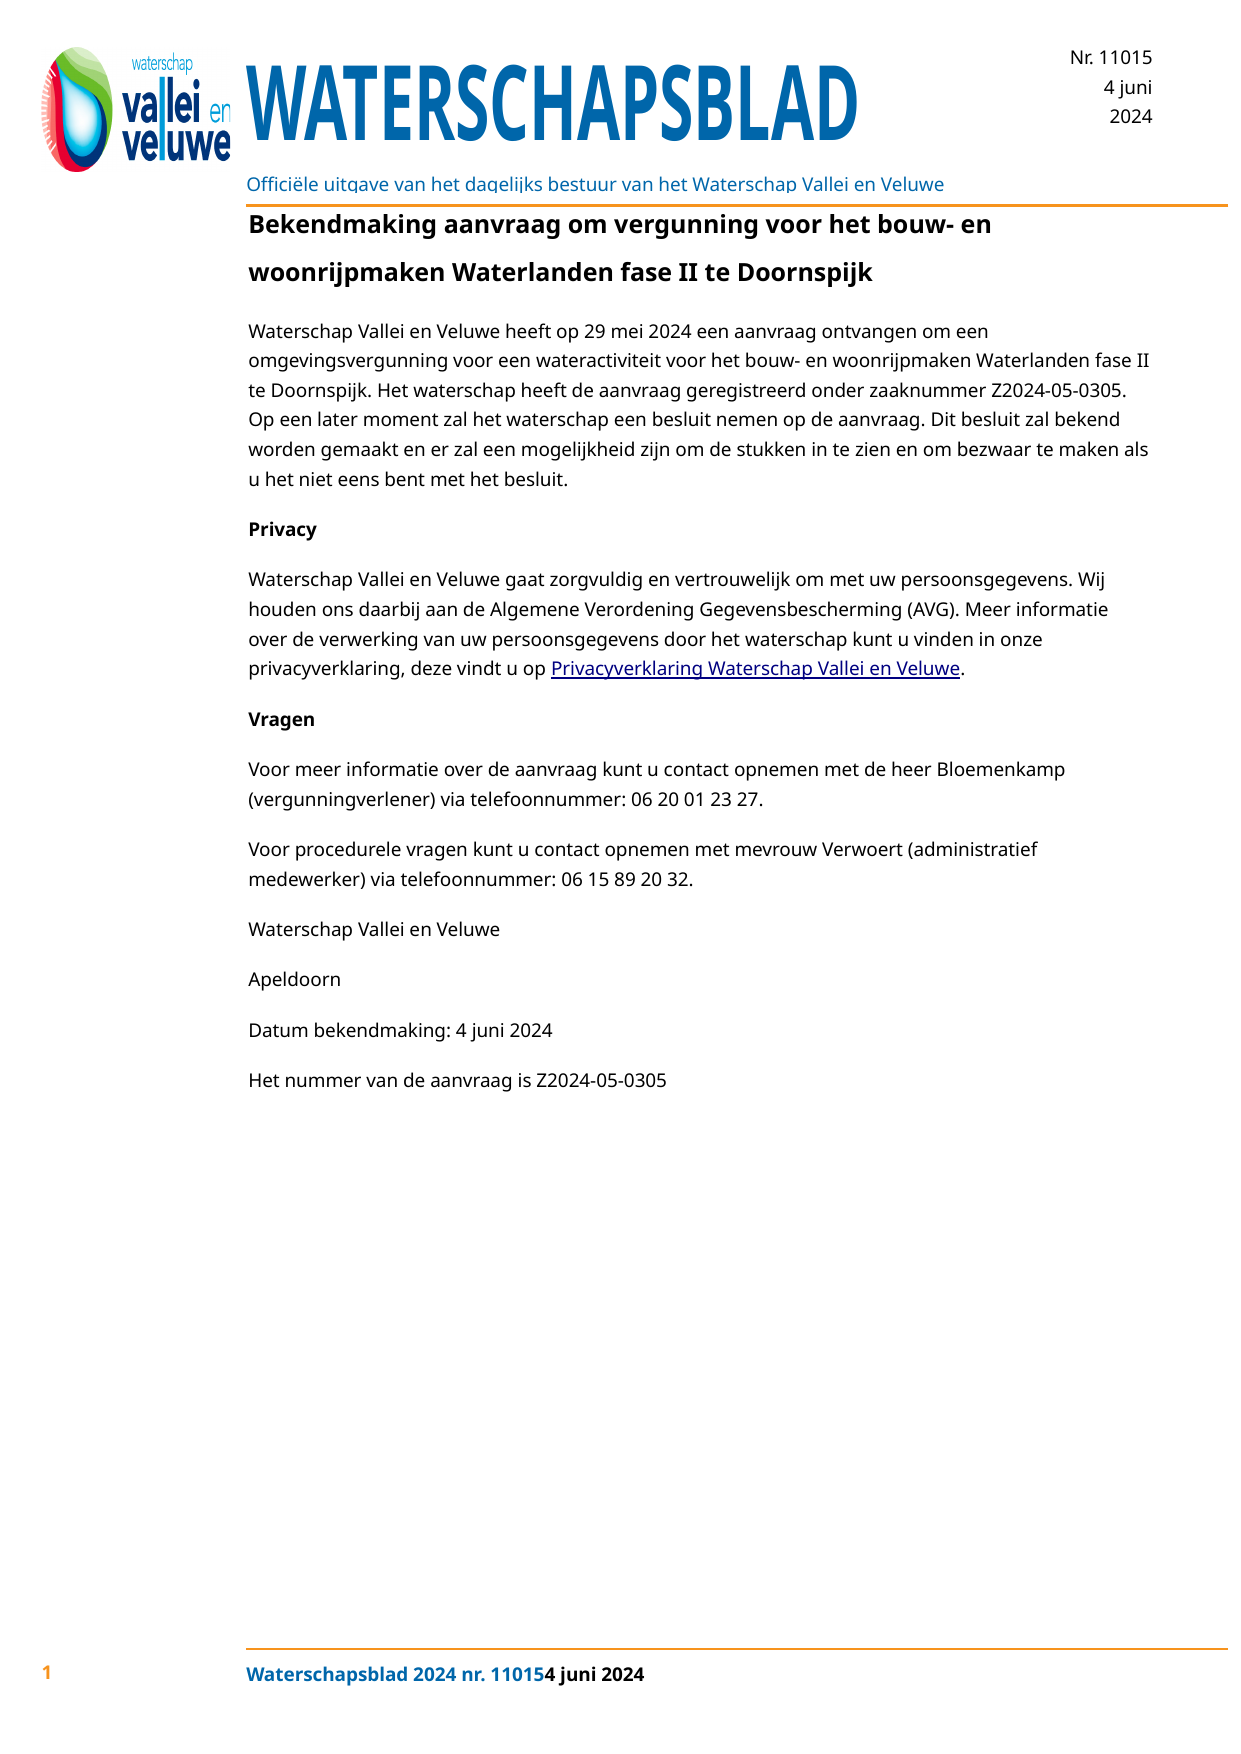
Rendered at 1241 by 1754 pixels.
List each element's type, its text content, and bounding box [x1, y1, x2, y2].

text Waterschap Vallei en Veluwe gaat zorgvuldig en vertrouwelijk om met uw persoonsgegevens. Wij houden ons daarbij aan de Algemene Verordening Gegevensbescherming (AVG). Meer informatie over de verwerking van uw persoonsgegevens door het waterschap kunt u vinden in onze privacyverklaring, deze vindt u op Privacyverklaring Waterschap Vallei en Veluwe. [248, 567, 1152, 681]
text Apeldoorn [248, 967, 1152, 992]
text Het nummer van de aanvraag is Z2024-05-0305 [248, 1067, 1152, 1093]
text Privacy [248, 516, 1152, 542]
picture [41, 47, 231, 172]
text Datum bekendmaking: 4 juni 2024 [248, 1017, 1152, 1043]
text Voor procedurele vragen kunt u contact opnemen met mevrouw Verwoert (administratief medewerker) via telefoonnummer: 06 15 89 20 32. [248, 836, 1152, 892]
text Bekendmaking aanvraag om vergunning voor het bouw- en woonrijpmaken Waterlanden fase II te Doornspijk [248, 207, 1152, 288]
text Waterschap Vallei en Veluwe [248, 916, 1152, 942]
text Waterschap Vallei en Veluwe heeft op 29 mei 2024 een aanvraag ontvangen om een omgevingsvergunning voor een wateractiviteit voor het bouw- en woonrijpmaken Waterlanden fase II te Doornspijk. Het waterschap heeft de aanvraag geregistreerd onder zaaknummer Z2024-05-0305. Op een later moment zal het waterschap een besluit nemen op de aanvraag. Dit besluit zal bekend worden gemaakt en er zal een mogelijkheid zijn om de stukken in te zien en om bezwaar te maken als u het niet eens bent met het besluit. [248, 318, 1152, 492]
text Vragen [248, 706, 1152, 732]
text Voor meer informatie over de aanvraag kunt u contact opnemen met de heer Bloemenkamp (vergunningverlener) via telefoonnummer: 06 20 01 23 27. [248, 756, 1152, 812]
